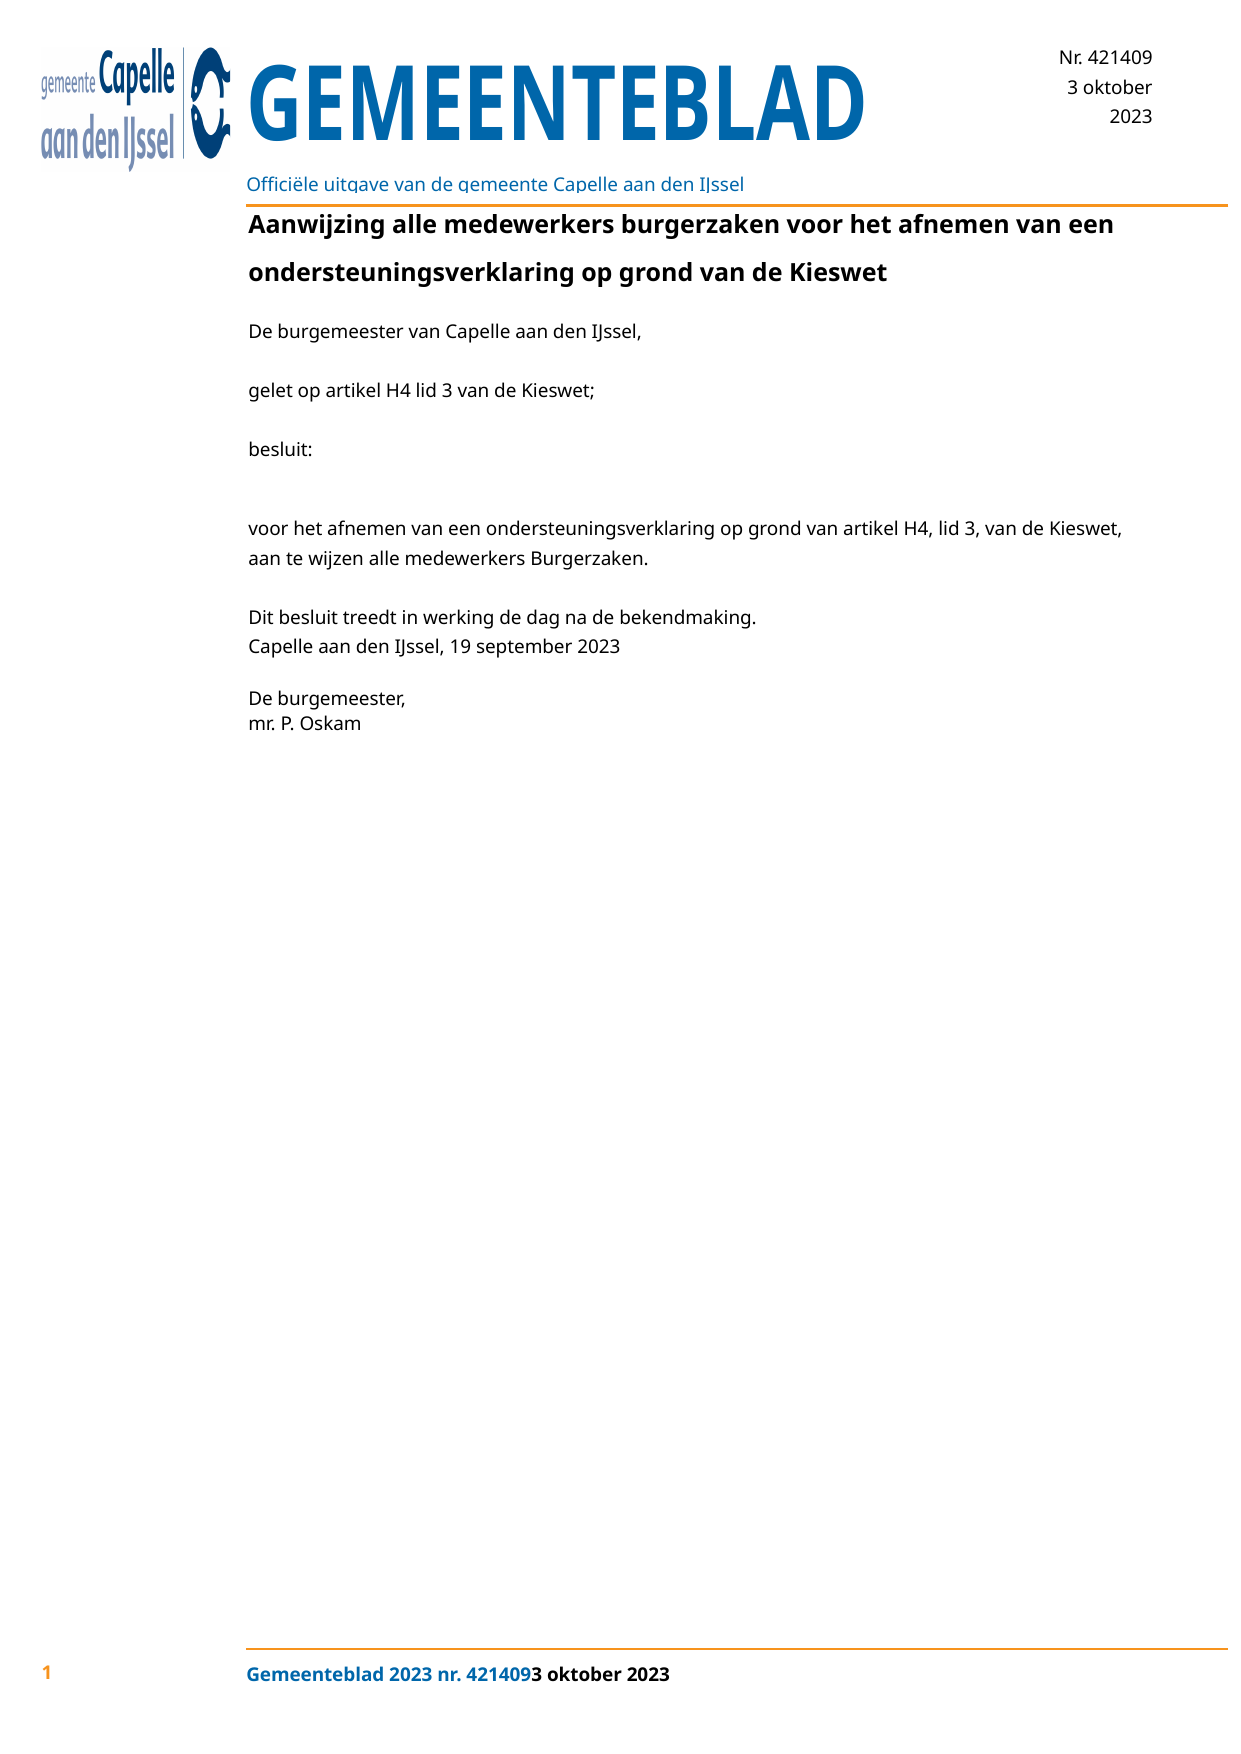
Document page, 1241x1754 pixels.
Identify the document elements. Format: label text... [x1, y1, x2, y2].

text Aanwijzing alle medewerkers burgerzaken voor het afnemen van een ondersteuningsverklaring op grond van de Kieswet [248, 207, 1152, 288]
text Dit besluit treedt in werking de dag na de bekendmaking. [248, 604, 1152, 629]
text De burgemeester van Capelle aan den IJssel, [248, 318, 1152, 344]
text De burgemeester, [248, 685, 1152, 711]
text voor het afnemen van een ondersteuningsverklaring op grond van artikel H4, lid 3, van de Kieswet, aan te wijzen alle medewerkers Burgerzaken. [248, 515, 1152, 570]
text besluit: [248, 436, 1152, 462]
text Capelle aan den IJssel, 19 september 2023 [248, 633, 1152, 659]
text mr. P. Oskam [248, 711, 1152, 736]
picture [41, 47, 231, 172]
text gelet op artikel H4 lid 3 van de Kieswet; [248, 377, 1152, 403]
